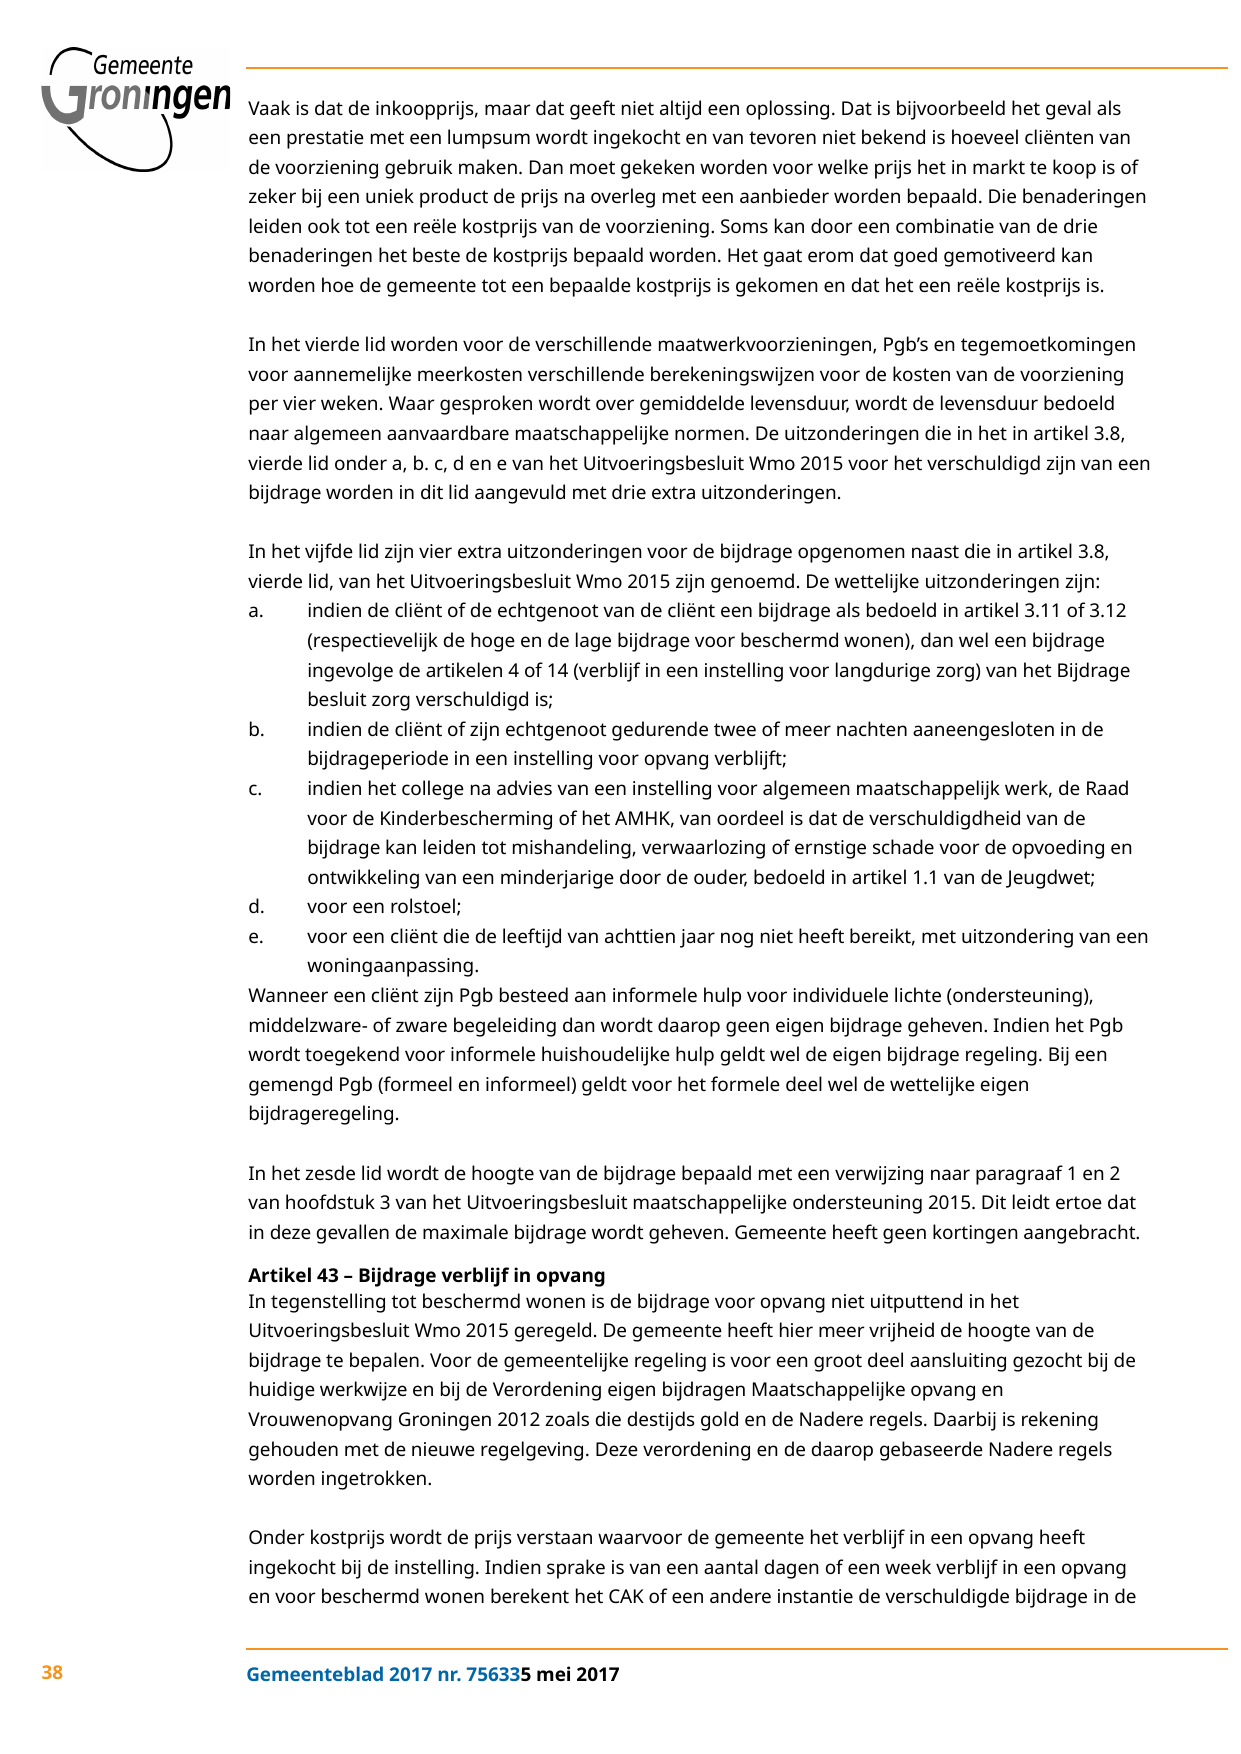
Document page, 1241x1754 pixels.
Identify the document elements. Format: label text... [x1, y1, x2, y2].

text In tegenstelling tot beschermd wonen is de bijdrage voor opvang niet uitputtend in het Uitvoeringsbesluit Wmo 2015 geregeld. De gemeente heeft hier meer vrijheid de hoogte van de bijdrage te bepalen. Voor de gemeentelijke regeling is voor een groot deel aansluiting gezocht bij de huidige werkwijze en bij de Verordening eigen bijdragen Maatschappelijke opvang en Vrouwenopvang Groningen 2012 zoals die destijds gold en de Nadere regels. Daarbij is rekening gehouden met de nieuwe regelgeving. Deze verordening en de daarop gebaseerde Nadere regels worden ingetrokken. [248, 1288, 1152, 1491]
text Wanneer een cliënt zijn Pgb besteed aan informele hulp voor individuele lichte (ondersteuning), middelzware- of zware begeleiding dan wordt daarop geen eigen bijdrage geheven. Indien het Pgb wordt toegekend voor informele huishoudelijke hulp geldt wel de eigen bijdrage regeling. Bij een gemengd Pgb (formeel en informeel) geldt voor het formele deel wel de wettelijke eigen bijdrageregeling. [248, 982, 1152, 1126]
text Artikel 43 – Bijdrage verblijf in opvang [248, 1262, 1152, 1288]
list indien de cliënt of zijn echtgenoot gedurende twee of meer nachten aaneengesloten in de bijdrageperiode in een instelling voor opvang verblijft; [248, 716, 1152, 771]
picture [41, 47, 231, 172]
text Vaak is dat de inkoopprijs, maar dat geeft niet altijd een oplossing. Dat is bijvoorbeeld het geval als een prestatie met een lumpsum wordt ingekocht en van tevoren niet bekend is hoeveel cliënten van de voorziening gebruik maken. Dan moet gekeken worden voor welke prijs het in markt te koop is of zeker bij een uniek product de prijs na overleg met een aanbieder worden bepaald. Die benaderingen leiden ook tot een reële kostprijs van de voorziening. Soms kan door een combinatie van de drie benaderingen het beste de kostprijs bepaald worden. Het gaat erom dat goed gemotiveerd kan worden hoe de gemeente tot een bepaalde kostprijs is gekomen en dat het een reële kostprijs is. [248, 95, 1152, 298]
text In het vierde lid worden voor de verschillende maatwerkvoorzieningen, Pgb’s en tegemoetkomingen voor aannemelijke meerkosten verschillende berekeningswijzen voor de kosten van de voorziening per vier weken. Waar gesproken wordt over gemiddelde levensduur, wordt de levensduur bedoeld naar algemeen aanvaardbare maatschappelijke normen. De uitzonderingen die in het in artikel 3.8, vierde lid onder a, b. c, d en e van het Uitvoeringsbesluit Wmo 2015 voor het verschuldigd zijn van een bijdrage worden in dit lid aangevuld met drie extra uitzonderingen. [248, 331, 1152, 505]
text In het zesde lid wordt de hoogte van de bijdrage bepaald met een verwijzing naar paragraaf 1 en 2 van hoofdstuk 3 van het Uitvoeringsbesluit maatschappelijke ondersteuning 2015. Dit leidt ertoe dat in deze gevallen de maximale bijdrage wordt geheven. Gemeente heeft geen kortingen aangebracht. [248, 1160, 1152, 1245]
text Onder kostprijs wordt de prijs verstaan waarvoor de gemeente het verblijf in een opvang heeft ingekocht bij de instelling. Indien sprake is van een aantal dagen of een week verblijf in een opvang en voor beschermd wonen berekent het CAK of een andere instantie de verschuldigde bijdrage in de [248, 1524, 1152, 1609]
list indien het college na advies van een instelling voor algemeen maatschappelijk werk, de Raad voor de Kinderbescherming of het AMHK, van oordeel is dat de verschuldigdheid van de bijdrage kan leiden tot mishandeling, verwaarlozing of ernstige schade voor de opvoeding en ontwikkeling van een minderjarige door de ouder, bedoeld in artikel 1.1 van de Jeugdwet; [248, 775, 1152, 890]
text In het vijfde lid zijn vier extra uitzonderingen voor de bijdrage opgenomen naast die in artikel 3.8, vierde lid, van het Uitvoeringsbesluit Wmo 2015 zijn genoemd. De wettelijke uitzonderingen zijn: [248, 538, 1152, 594]
list voor een cliënt die de leeftijd van achttien jaar nog niet heeft bereikt, met uitzondering van een woningaanpassing. [248, 923, 1152, 978]
list voor een rolstoel; [248, 893, 1152, 919]
list indien de cliënt of de echtgenoot van de cliënt een bijdrage als bedoeld in artikel 3.11 of 3.12 (respectievelijk de hoge en de lage bijdrage voor beschermd wonen), dan wel een bijdrage ingevolge de artikelen 4 of 14 (verblijf in een instelling voor langdurige zorg) van het Bijdrage besluit zorg verschuldigd is; [248, 598, 1152, 712]
